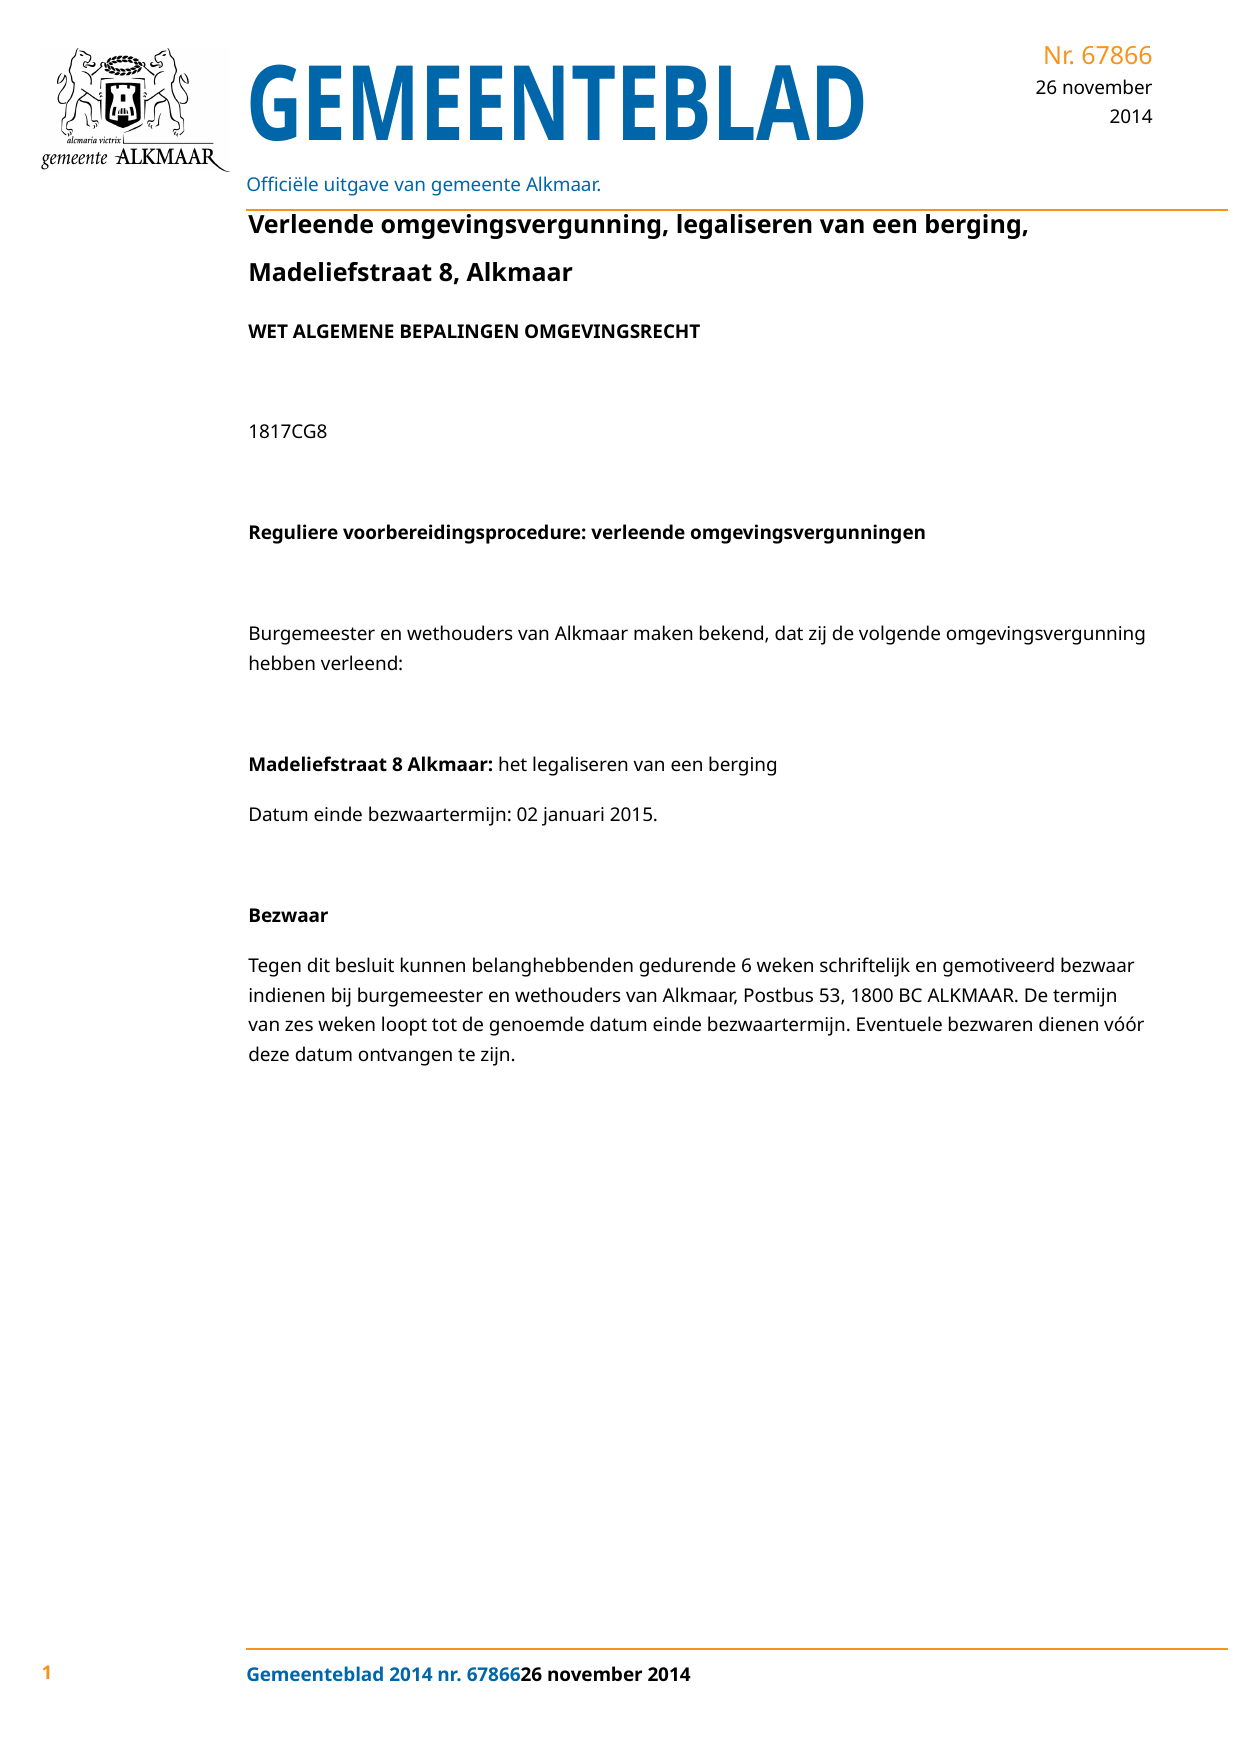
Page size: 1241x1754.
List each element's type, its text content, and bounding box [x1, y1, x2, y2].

picture [41, 47, 231, 172]
text Reguliere voorbereidingsprocedure: verleende omgevingsvergunningen [248, 519, 1152, 545]
text Burgemeester en wethouders van Alkmaar maken bekend, dat zij de volgende omgevingsvergunning hebben verleend: [248, 620, 1152, 676]
text Madeliefstraat 8 Alkmaar: het legaliseren van een berging [248, 751, 1152, 777]
text Tegen dit besluit kunnen belanghebbenden gedurende 6 weken schriftelijk en gemotiveerd bezwaar indienen bij burgemeester en wethouders van Alkmaar, Postbus 53, 1800 BC ALKMAAR. De termijn van zes weken loopt tot de genoemde datum einde bezwaartermijn. Eventuele bezwaren dienen vóór deze datum ontvangen te zijn. [248, 952, 1152, 1067]
text Datum einde bezwaartermijn: 02 januari 2015. [248, 801, 1152, 827]
text 1817CG8 [248, 419, 1152, 444]
text Bezwaar [248, 902, 1152, 928]
text Verleende omgevingsvergunning, legaliseren van een berging, Madeliefstraat 8, Alkmaar [248, 211, 1152, 288]
text WET ALGEMENE BEPALINGEN OMGEVINGSRECHT [248, 318, 1152, 344]
